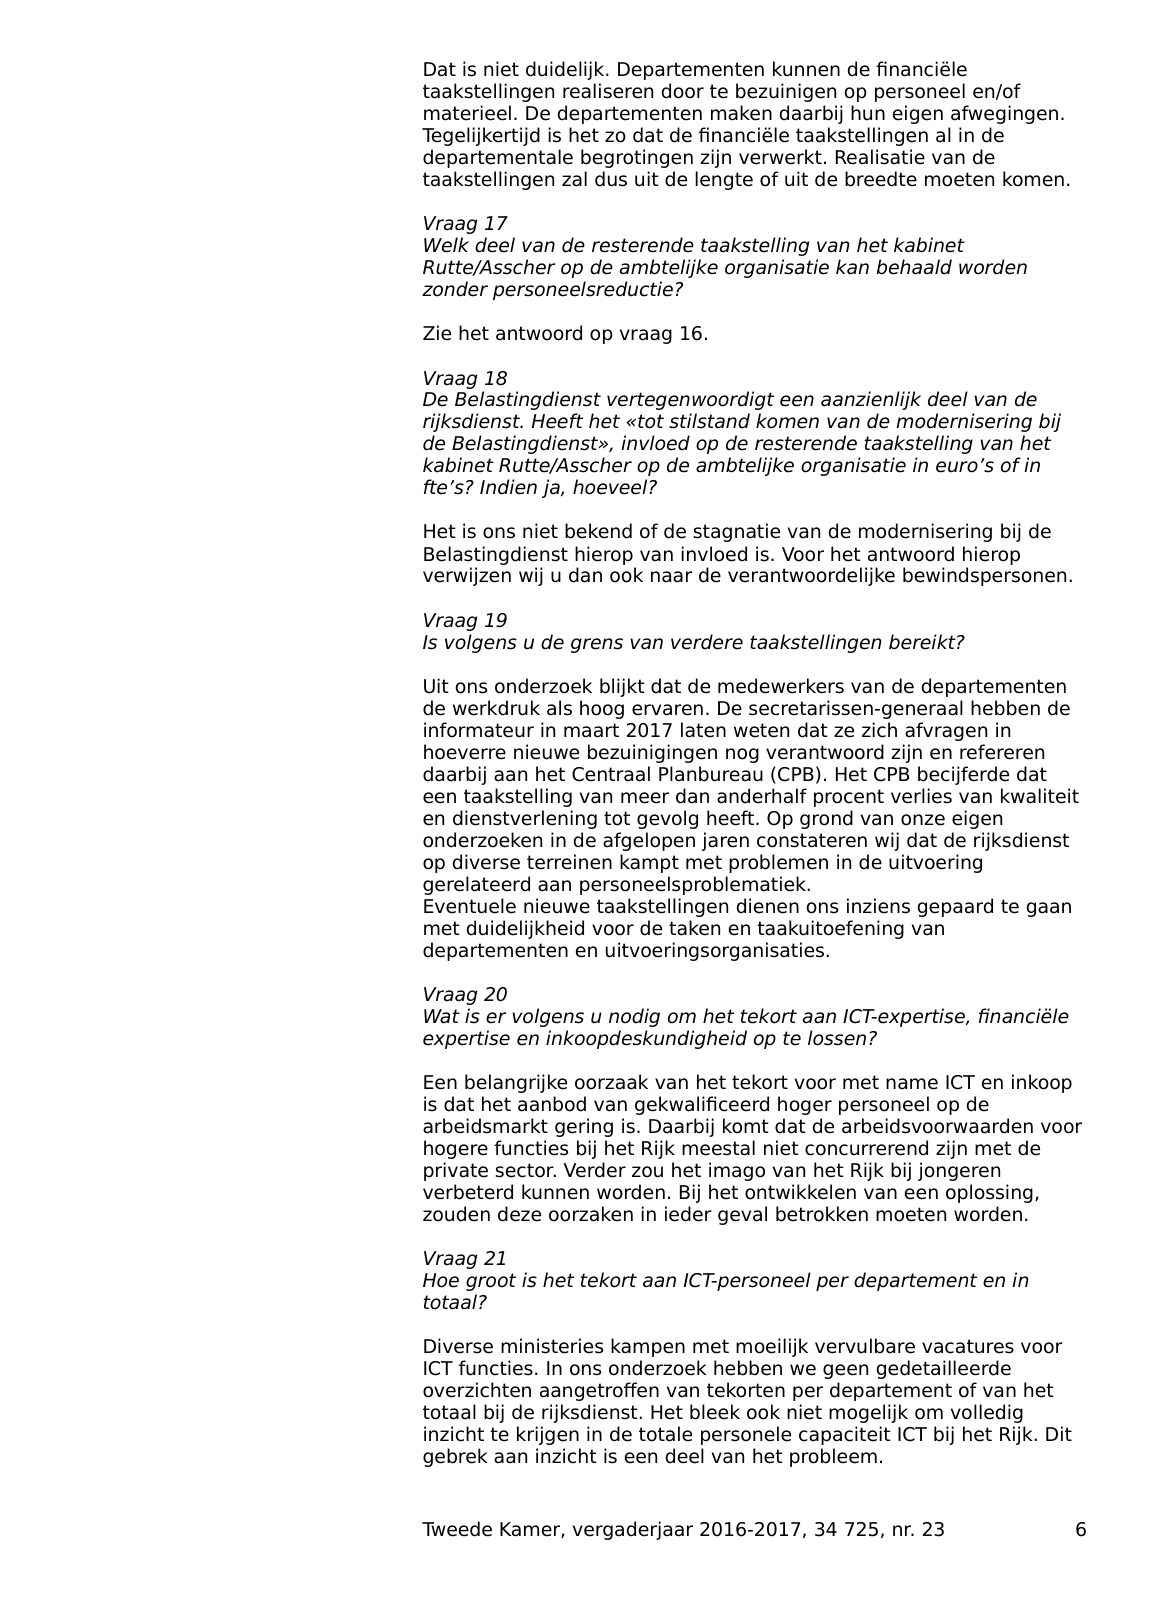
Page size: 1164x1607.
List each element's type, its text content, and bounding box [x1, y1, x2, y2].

text Welk deel van de resterende taakstelling van het kabinet Rutte/Asscher op de ambtelijke organisatie kan behaald worden zonder personeelsreductie? [422, 235, 1087, 301]
text Vraag 20 [422, 984, 1087, 1006]
text Vraag 19 [422, 609, 1087, 632]
text De Belastingdienst vertegenwoordigt een aanzienlijk deel van de rijksdienst. Heeft het «tot stilstand komen van de modernisering bij de Belastingdienst», invloed op de resterende taakstelling van het kabinet Rutte/Asscher op de ambtelijke organisatie in euro’s of in fte’s? Indien ja, hoeveel? [422, 389, 1087, 499]
text Is volgens u de grens van verdere taakstellingen bereikt? [422, 632, 1087, 653]
text Het is ons niet bekend of de stagnatie van de modernisering bij de Belastingdienst hierop van invloed is. Voor het antwoord hierop verwijzen wij u dan ook naar de verantwoordelijke bewindspersonen. [422, 521, 1087, 587]
text Vraag 21 [422, 1248, 1087, 1270]
text Diverse ministeries kampen met moeilijk vervulbare vacatures voor ICT functies. In ons onderzoek hebben we geen gedetailleerde overzichten aangetroffen van tekorten per departement of van het totaal bij de rijksdienst. Het bleek ook niet mogelijk om volledig inzicht te krijgen in de totale personele capaciteit ICT bij het Rijk. Dit gebrek aan inzicht is een deel van het probleem. [422, 1336, 1087, 1468]
text Zie het antwoord op vraag 16. [422, 323, 1087, 345]
text Hoe groot is het tekort aan ICT-personeel per departement en in totaal? [422, 1270, 1087, 1314]
text Wat is er volgens u nodig om het tekort aan ICT-expertise, financiële expertise en inkoopdeskundigheid op te lossen? [422, 1006, 1087, 1049]
text Dat is niet duidelijk. Departementen kunnen de financiële taakstellingen realiseren door te bezuinigen op personeel en/of materieel. De departementen maken daarbij hun eigen afwegingen. Tegelijkertijd is het zo dat de financiële taakstellingen al in de departementale begrotingen zijn verwerkt. Realisatie van de taakstellingen zal dus uit de lengte of uit de breedte moeten komen. [422, 59, 1087, 191]
text Een belangrijke oorzaak van het tekort voor met name ICT en inkoop is dat het aanbod van gekwalificeerd hoger personeel op de arbeidsmarkt gering is. Daarbij komt dat de arbeidsvoorwaarden voor hogere functies bij het Rijk meestal niet concurrerend zijn met de private sector. Verder zou het imago van het Rijk bij jongeren verbeterd kunnen worden. Bij het ontwikkelen van een oplossing, zouden deze oorzaken in ieder geval betrokken moeten worden. [422, 1072, 1087, 1226]
text Eventuele nieuwe taakstellingen dienen ons inziens gepaard te gaan met duidelijkheid voor de taken en taakuitoefening van departementen en uitvoeringsorganisaties. [422, 896, 1087, 961]
text Uit ons onderzoek blijkt dat de medewerkers van de departementen de werkdruk als hoog ervaren. De secretarissen-generaal hebben de informateur in maart 2017 laten weten dat ze zich afvragen in hoeverre nieuwe bezuinigingen nog verantwoord zijn en refereren daarbij aan het Centraal Planbureau (CPB). Het CPB becijferde dat een taakstelling van meer dan anderhalf procent verlies van kwaliteit en dienstverlening tot gevolg heeft. Op grond van onze eigen onderzoeken in de afgelopen jaren constateren wij dat de rijksdienst op diverse terreinen kampt met problemen in de uitvoering gerelateerd aan personeelsproblematiek. [422, 676, 1087, 896]
text Vraag 17 [422, 213, 1087, 235]
text Vraag 18 [422, 367, 1087, 389]
